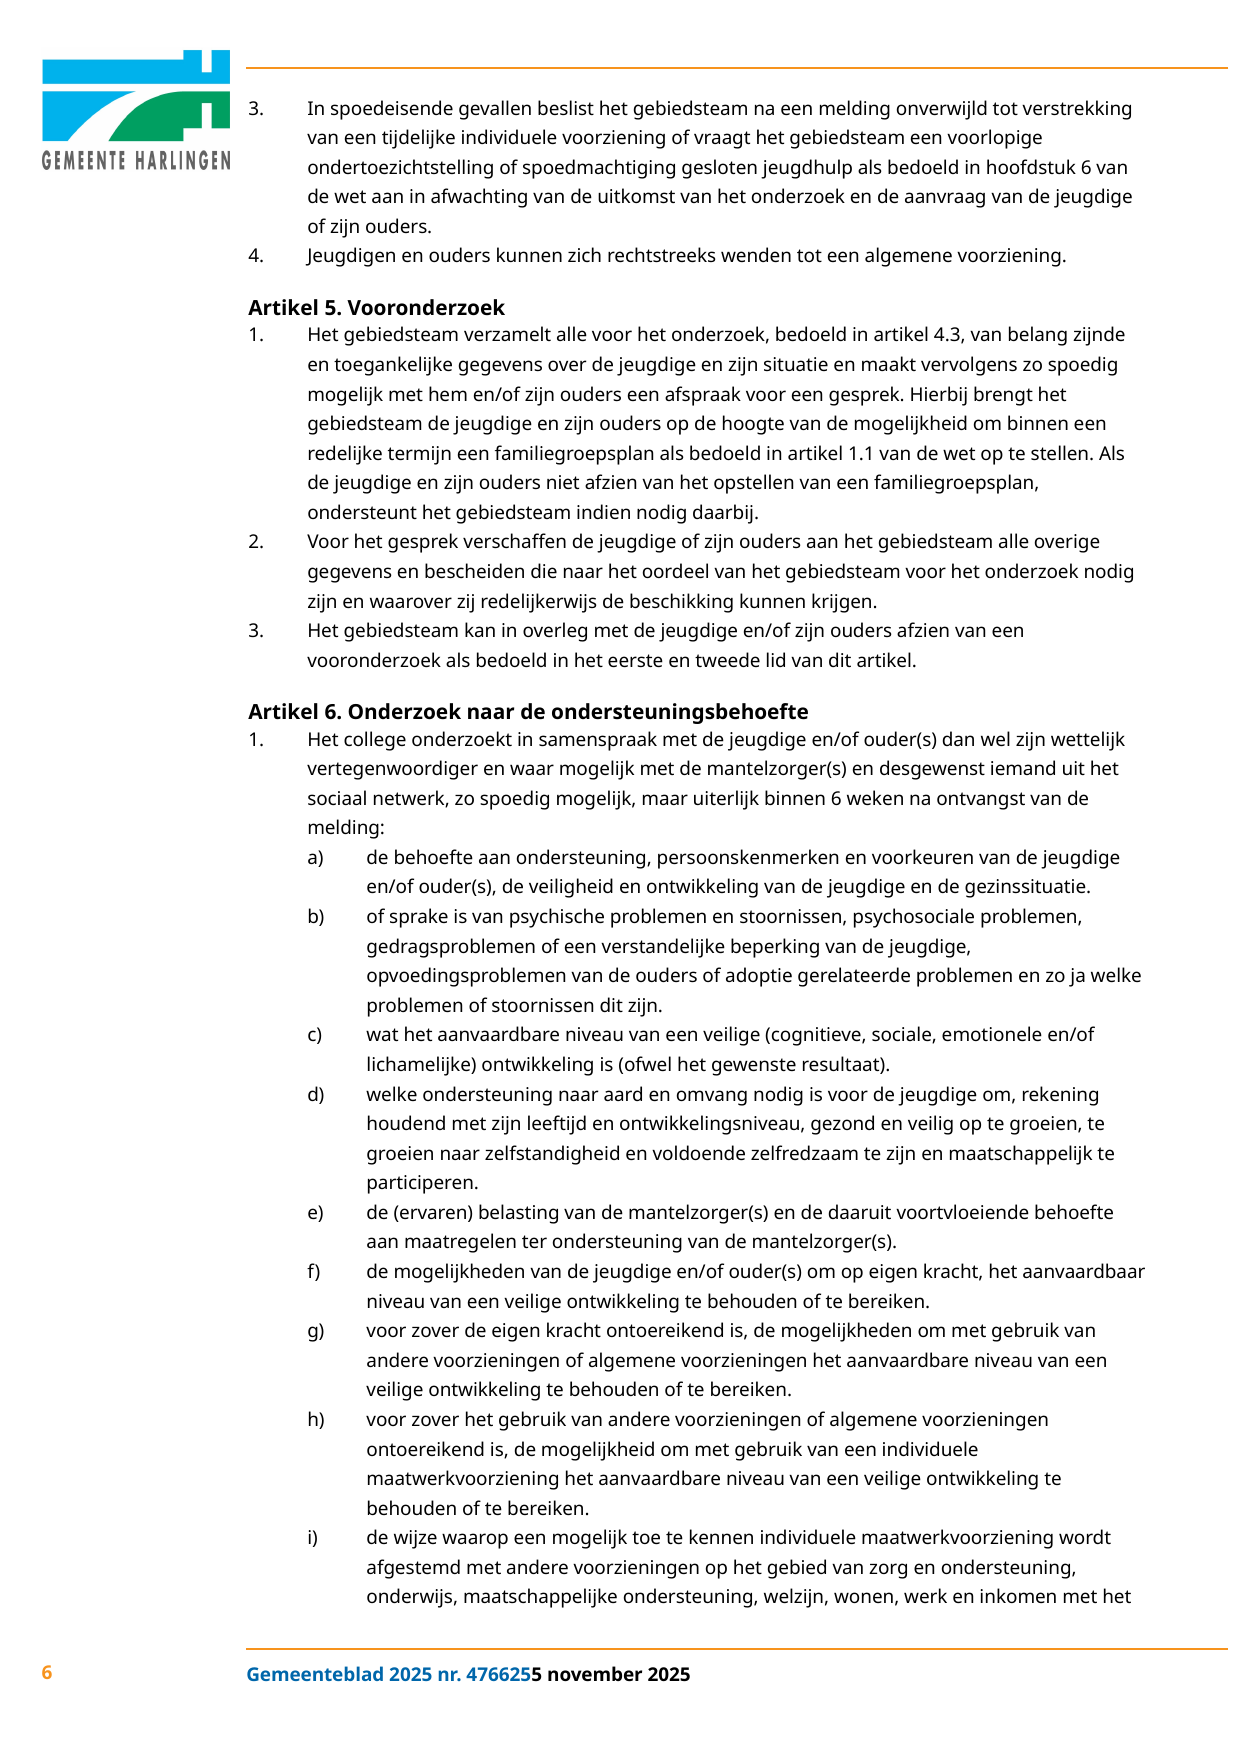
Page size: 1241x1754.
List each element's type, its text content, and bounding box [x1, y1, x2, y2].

list Het college onderzoekt in samenspraak met de jeugdige en/of ouder(s) dan wel zijn wettelijk vertegenwoordiger en waar mogelijk met de mantelzorger(s) en desgewenst iemand uit het sociaal netwerk, zo spoedig mogelijk, maar uiterlijk binnen 6 weken na ontvangst van de melding: [248, 726, 1152, 840]
list of sprake is van psychische problemen en stoornissen, psychosociale problemen, gedragsproblemen of een verstandelijke beperking van de jeugdige, opvoedingsproblemen van de ouders of adoptie gerelateerde problemen en zo ja welke problemen of stoornissen dit zijn. [307, 903, 1152, 1018]
list welke ondersteuning naar aard en omvang nodig is voor de jeugdige om, rekening houdend met zijn leeftijd en ontwikkelingsniveau, gezond en veilig op te groeien, te groeien naar zelfstandigheid en voldoende zelfredzaam te zijn en maatschappelijk te participeren. [307, 1081, 1152, 1195]
text Artikel 6. Onderzoek naar de ondersteuningsbehoefte [248, 697, 1152, 726]
text Artikel 5. Vooronderzoek [248, 293, 1152, 322]
list de behoefte aan ondersteuning, persoonskenmerken en voorkeuren van de jeugdige en/of ouder(s), de veiligheid en ontwikkeling van de jeugdige en de gezinssituatie. [307, 844, 1152, 899]
list Het gebiedsteam kan in overleg met de jeugdige en/of zijn ouders afzien van een vooronderzoek als bedoeld in het eerste en tweede lid van dit artikel. [248, 617, 1152, 673]
list de wijze waarop een mogelijk toe te kennen individuele maatwerkvoorziening wordt afgestemd met andere voorzieningen op het gebied van zorg en ondersteuning, onderwijs, maatschappelijke ondersteuning, welzijn, wonen, werk en inkomen met het [307, 1524, 1152, 1609]
list wat het aanvaardbare niveau van een veilige (cognitieve, sociale, emotionele en/of lichamelijke) ontwikkeling is (ofwel het gewenste resultaat). [307, 1022, 1152, 1077]
list Voor het gesprek verschaffen de jeugdige of zijn ouders aan het gebiedsteam alle overige gegevens en bescheiden die naar het oordeel van het gebiedsteam voor het onderzoek nodig zijn en waarover zij redelijkerwijs de beschikking kunnen krijgen. [248, 529, 1152, 613]
list de (ervaren) belasting van de mantelzorger(s) en de daaruit voortvloeiende behoefte aan maatregelen ter ondersteuning van de mantelzorger(s). [307, 1199, 1152, 1254]
list voor zover de eigen kracht ontoereikend is, de mogelijkheden om met gebruik van andere voorzieningen of algemene voorzieningen het aanvaardbare niveau van een veilige ontwikkeling te behouden of te bereiken. [307, 1317, 1152, 1402]
list voor zover het gebruik van andere voorzieningen of algemene voorzieningen ontoereikend is, de mogelijkheid om met gebruik van een individuele maatwerkvoorziening het aanvaardbare niveau van een veilige ontwikkeling te behouden of te bereiken. [307, 1406, 1152, 1521]
list Het gebiedsteam verzamelt alle voor het onderzoek, bedoeld in artikel 4.3, van belang zijnde en toegankelijke gegevens over de jeugdige en zijn situatie en maakt vervolgens zo spoedig mogelijk met hem en/of zijn ouders een afspraak voor een gesprek. Hierbij brengt het gebiedsteam de jeugdige en zijn ouders op de hoogte van de mogelijkheid om binnen een redelijke termijn een familiegroepsplan als bedoeld in artikel 1.1 van de wet op te stellen. Als de jeugdige en zijn ouders niet afzien van het opstellen van een familiegroepsplan, ondersteunt het gebiedsteam indien nodig daarbij. [248, 322, 1152, 525]
list Jeugdigen en ouders kunnen zich rechtstreeks wenden tot een algemene voorziening. [248, 243, 1152, 268]
picture [41, 47, 231, 172]
list de mogelijkheden van de jeugdige en/of ouder(s) om op eigen kracht, het aanvaardbaar niveau van een veilige ontwikkeling te behouden of te bereiken. [307, 1258, 1152, 1314]
list In spoedeisende gevallen beslist het gebiedsteam na een melding onverwijld tot verstrekking van een tijdelijke individuele voorziening of vraagt het gebiedsteam een voorlopige ondertoezichtstelling of spoedmachtiging gesloten jeugdhulp als bedoeld in hoofdstuk 6 van de wet aan in afwachting van de uitkomst van het onderzoek en de aanvraag van de jeugdige of zijn ouders. [248, 95, 1152, 239]
